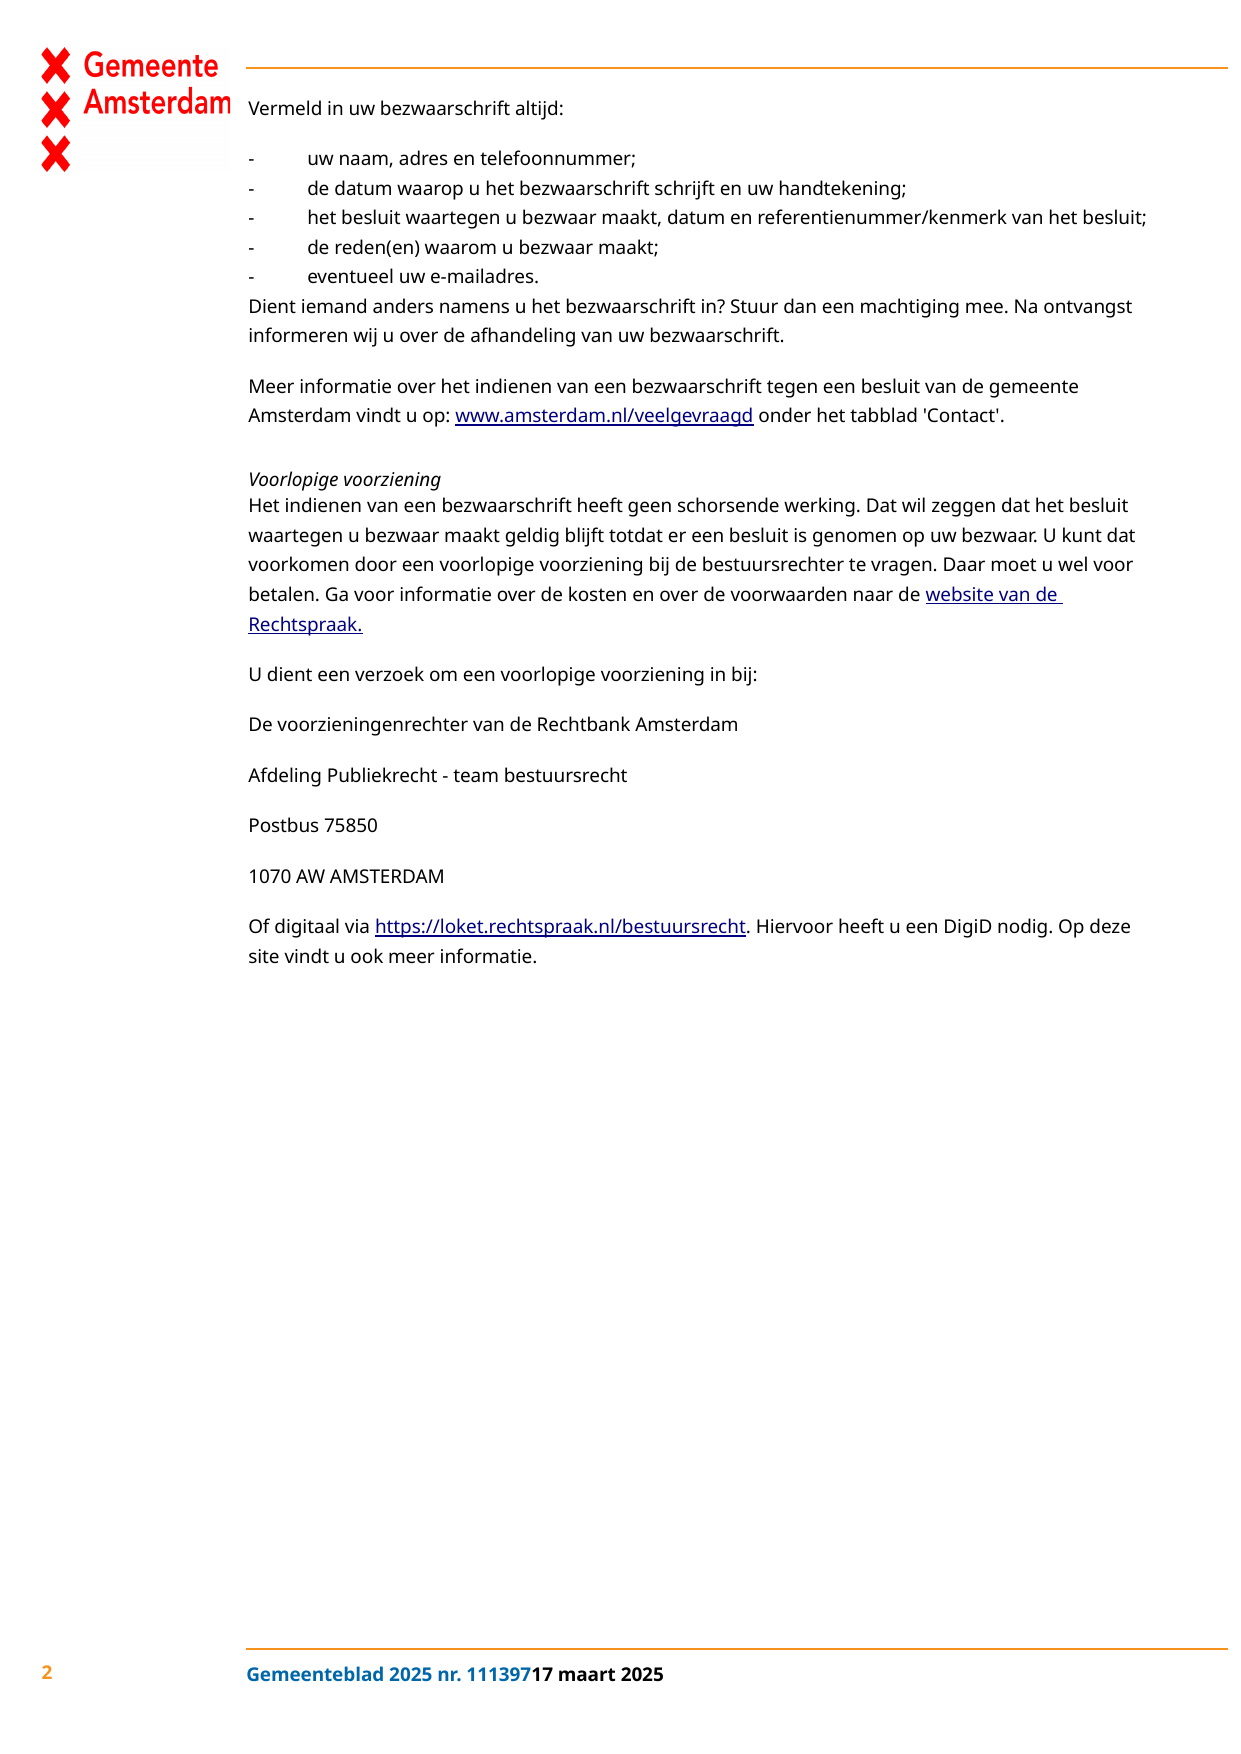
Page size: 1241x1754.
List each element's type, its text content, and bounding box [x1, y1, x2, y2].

list eventueel uw e-mailadres. [248, 263, 1152, 289]
text Voorlopige voorziening [248, 467, 1152, 492]
list de datum waarop u het bezwaarschrift schrijft en uw handtekening; [248, 175, 1152, 201]
text Meer informatie over het indienen van een bezwaarschrift tegen een besluit van de gemeente Amsterdam vindt u op: www.amsterdam.nl/veelgevraagd onder het tabblad 'Contact'. [248, 373, 1152, 428]
text 1070 AW AMSTERDAM [248, 863, 1152, 888]
list het besluit waartegen u bezwaar maakt, datum en referentienummer/kenmerk van het besluit; [248, 204, 1152, 230]
text U dient een verzoek om een voorlopige voorziening in bij: [248, 661, 1152, 687]
text Of digitaal via https://loket.rechtspraak.nl/bestuursrecht. Hiervoor heeft u een DigiD nodig. Op deze site vindt u ook meer informatie. [248, 913, 1152, 968]
text Het indienen van een bezwaarschrift heeft geen schorsende werking. Dat wil zeggen dat het besluit waartegen u bezwaar maakt geldig blijft totdat er een besluit is genomen op uw bezwaar. U kunt dat voorkomen door een voorlopige voorziening bij de bestuursrechter te vragen. Daar moet u wel voor betalen. Ga voor informatie over de kosten en over de voorwaarden naar de website van de Rechtspraak. [248, 492, 1152, 636]
text Vermeld in uw bezwaarschrift altijd: [248, 95, 1152, 121]
text De voorzieningenrechter van de Rechtbank Amsterdam [248, 712, 1152, 737]
text Postbus 75850 [248, 812, 1152, 838]
text Dient iemand anders namens u het bezwaarschrift in? Stuur dan een machtiging mee. Na ontvangst informeren wij u over de afhandeling van uw bezwaarschrift. [248, 293, 1152, 348]
list de reden(en) waarom u bezwaar maakt; [248, 234, 1152, 260]
list uw naam, adres en telefoonnummer; [248, 145, 1152, 171]
picture [41, 47, 231, 172]
text Afdeling Publiekrecht - team bestuursrecht [248, 762, 1152, 788]
